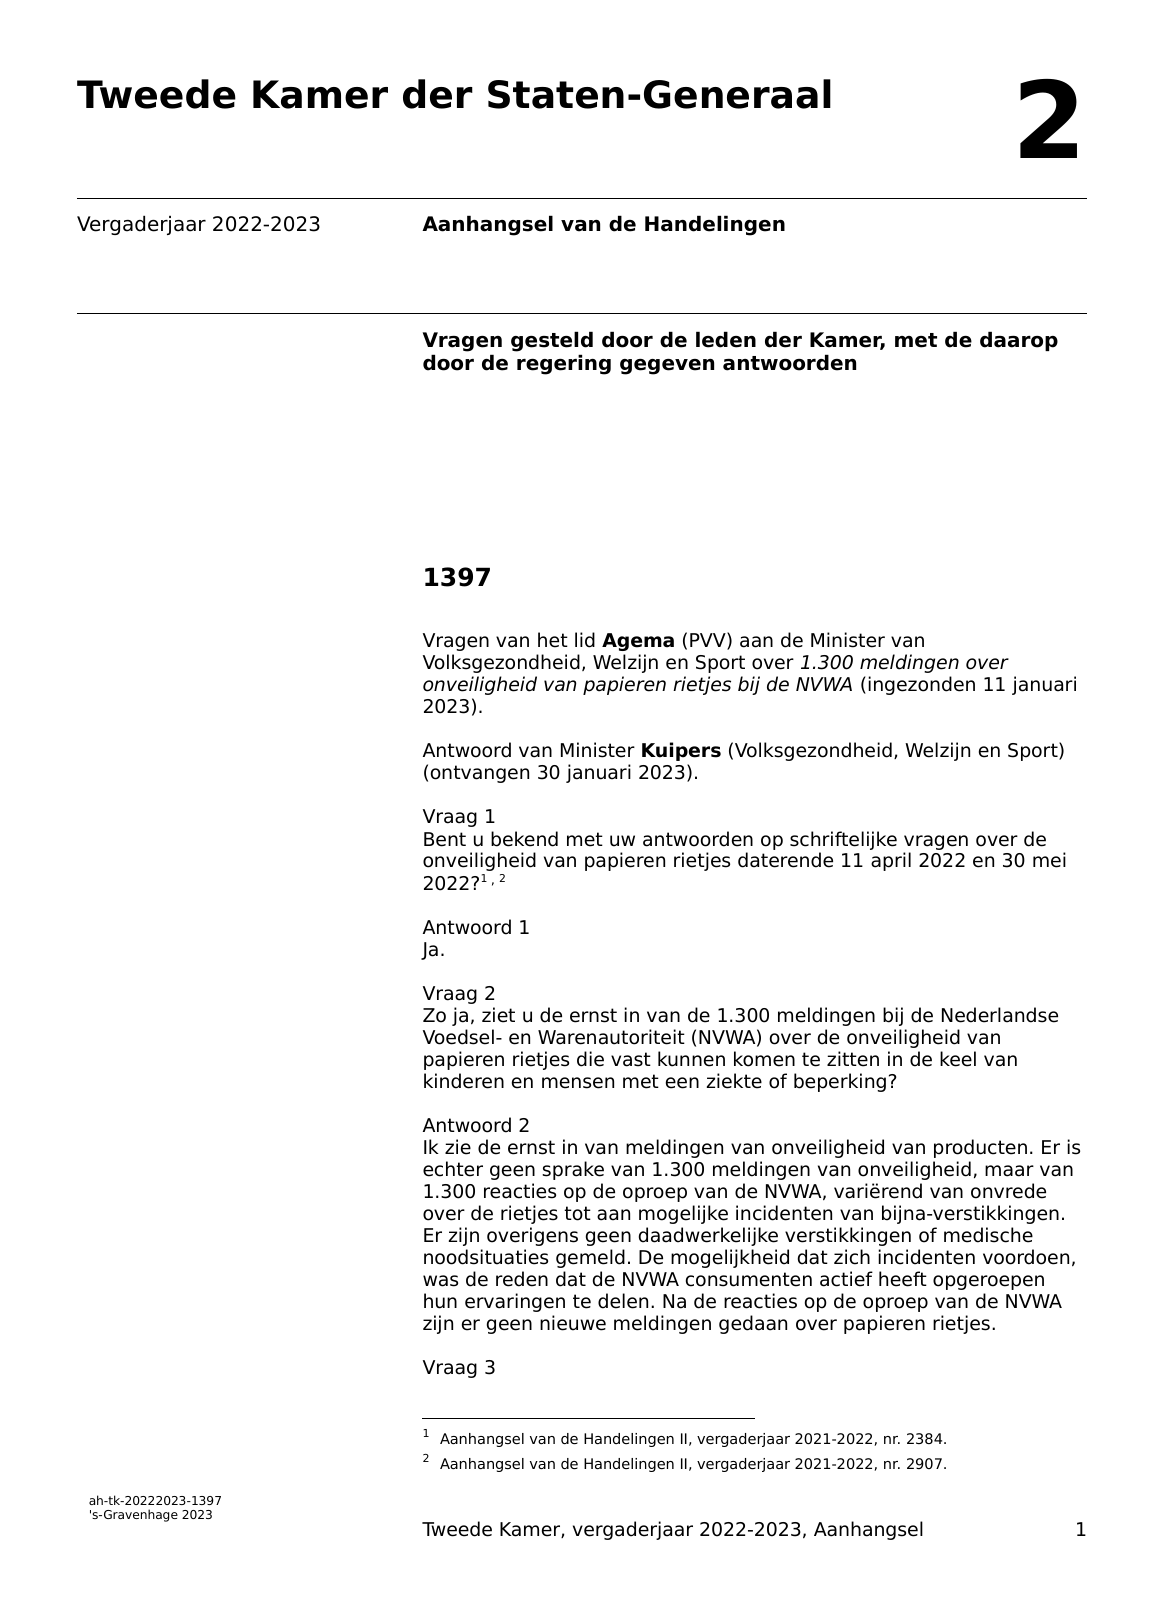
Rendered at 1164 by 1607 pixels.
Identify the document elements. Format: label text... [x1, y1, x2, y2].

text Ik zie de ernst in van meldingen van onveiligheid van producten. Er is echter geen sprake van 1.300 meldingen van onveiligheid, maar van 1.300 reacties op de oproep van de NVWA, variërend van onvrede over de rietjes tot aan mogelijke incidenten van bijna-verstikkingen. Er zijn overigens geen daadwerkelijke verstikkingen of medische noodsituaties gemeld. De mogelijkheid dat zich incidenten voordoen, was de reden dat de NVWA consumenten actief heeft opgeroepen hun ervaringen te delen. Na de reacties op de oproep van de NVWA zijn er geen nieuwe meldingen gedaan over papieren rietjes. [422, 1137, 1087, 1334]
text Aanhangsel van de Handelingen II, vergaderjaar 2021-2022, nr. 2384. [422, 1427, 1087, 1449]
table_header Tweede Kamer der Staten-Generaal [77, 59, 886, 198]
text ah-tk-20222023-1397 [88, 1494, 323, 1508]
text Bent u bekend met uw antwoorden op schriftelijke vragen over de onveiligheid van papieren rietjes daterende 11 april 2022 en 30 mei 2022?, [422, 828, 1087, 894]
text Zo ja, ziet u de ernst in van de 1.300 meldingen bij de Nederlandse Voedsel- en Warenautoriteit (NVWA) over de onveiligheid van papieren rietjes die vast kunnen komen te zitten in de keel van kinderen en mensen met een ziekte of beperking? [422, 1005, 1087, 1093]
text Vraag 3 [422, 1357, 1087, 1379]
text Antwoord 1 [422, 917, 1087, 938]
text Antwoord 2 [422, 1115, 1087, 1137]
text Ja. [422, 938, 1087, 961]
table_cell Aanhangsel van de Handelingen [422, 199, 1087, 313]
table_header 2 [886, 59, 1087, 198]
text 's-Gravenhage 2023 [88, 1508, 323, 1522]
text Vraag 2 [422, 983, 1087, 1005]
text Vragen van het lid Agema (PVV) aan de Minister van Volksgezondheid, Welzijn en Sport over 1.300 meldingen over onveiligheid van papieren rietjes bij de NVWA (ingezonden 11 januari 2023). [422, 630, 1087, 718]
table_cell Vragen gesteld door de leden der Kamer, met de daarop door de regering gegeven antwoorden [422, 314, 1087, 375]
text Vraag 1 [422, 806, 1087, 828]
text Antwoord van Minister Kuipers (Volksgezondheid, Welzijn en Sport) (ontvangen 30 januari 2023). [422, 740, 1087, 784]
text Aanhangsel van de Handelingen II, vergaderjaar 2021-2022, nr. 2907. [422, 1452, 1087, 1474]
table_cell Vergaderjaar 2022-2023 [77, 199, 422, 313]
table_cell [77, 314, 422, 375]
text 1397 [422, 563, 1087, 592]
